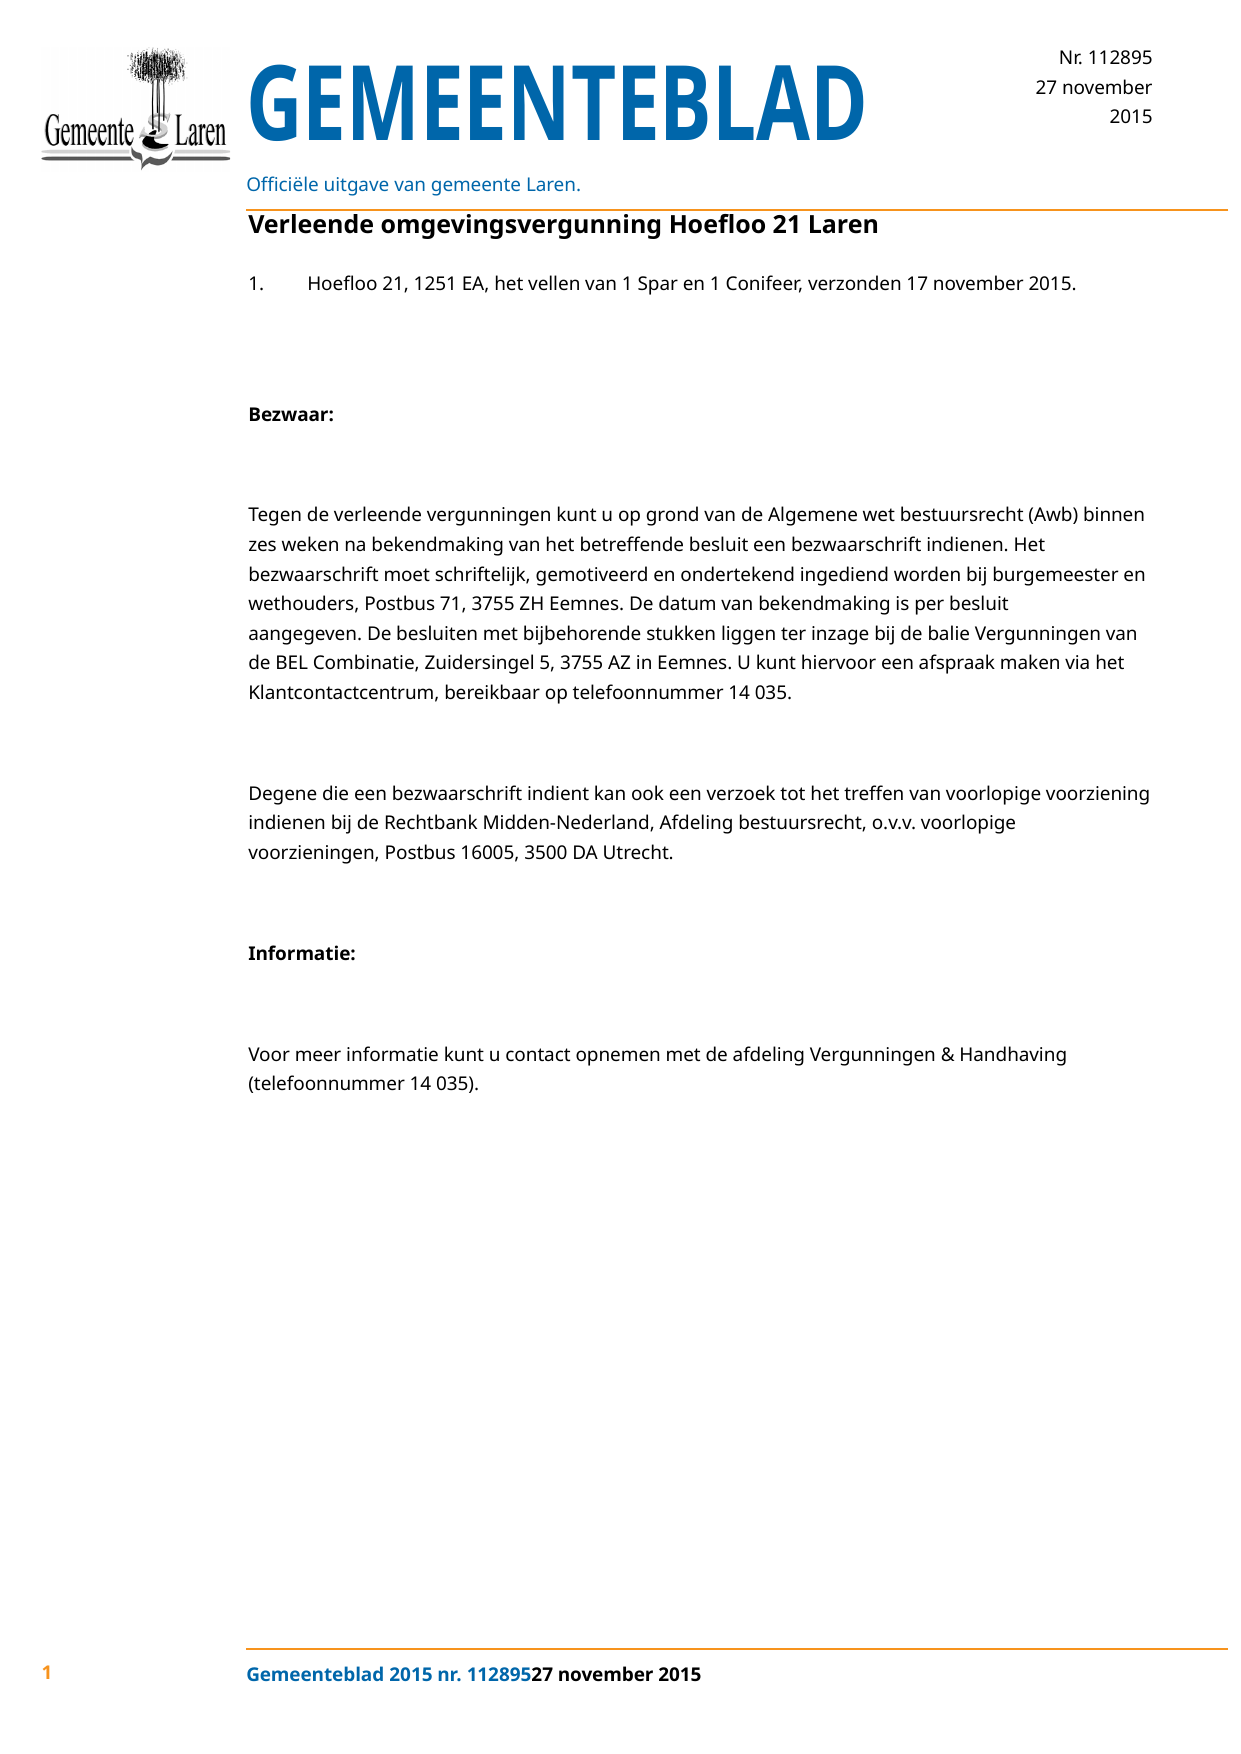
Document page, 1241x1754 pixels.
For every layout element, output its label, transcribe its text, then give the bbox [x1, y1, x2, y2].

text Degene die een bezwaarschrift indient kan ook een verzoek tot het treffen van voorlopige voorziening indienen bij de Rechtbank Midden-Nederland, Afdeling bestuursrecht, o.v.v. voorlopige voorzieningen, Postbus 16005, 3500 DA Utrecht. [248, 780, 1152, 865]
list Hoefloo 21, 1251 EA, het vellen van 1 Spar en 1 Conifeer, verzonden 17 november 2015. [248, 270, 1152, 296]
text Bezwaar: [248, 401, 1152, 426]
text Voor meer informatie kunt u contact opnemen met de afdeling Vergunningen & Handhaving (telefoonnummer 14 035). [248, 1041, 1152, 1096]
text Informatie: [248, 940, 1152, 966]
text Verleende omgevingsvergunning Hoefloo 21 Laren [248, 211, 1152, 241]
text Tegen de verleende vergunningen kunt u op grond van de Algemene wet bestuursrecht (Awb) binnen zes weken na bekendmaking van het betreffende besluit een bezwaarschrift indienen. Het bezwaarschrift moet schriftelijk, gemotiveerd en ondertekend ingediend worden bij burgemeester en wethouders, Postbus 71, 3755 ZH Eemnes. De datum van bekendmaking is per besluit aangegeven. De besluiten met bijbehorende stukken liggen ter inzage bij de balie Vergunningen van de BEL Combinatie, Zuidersingel 5, 3755 AZ in Eemnes. U kunt hiervoor een afspraak maken via het Klantcontactcentrum, bereikbaar op telefoonnummer 14 035. [248, 502, 1152, 705]
picture [41, 47, 231, 172]
